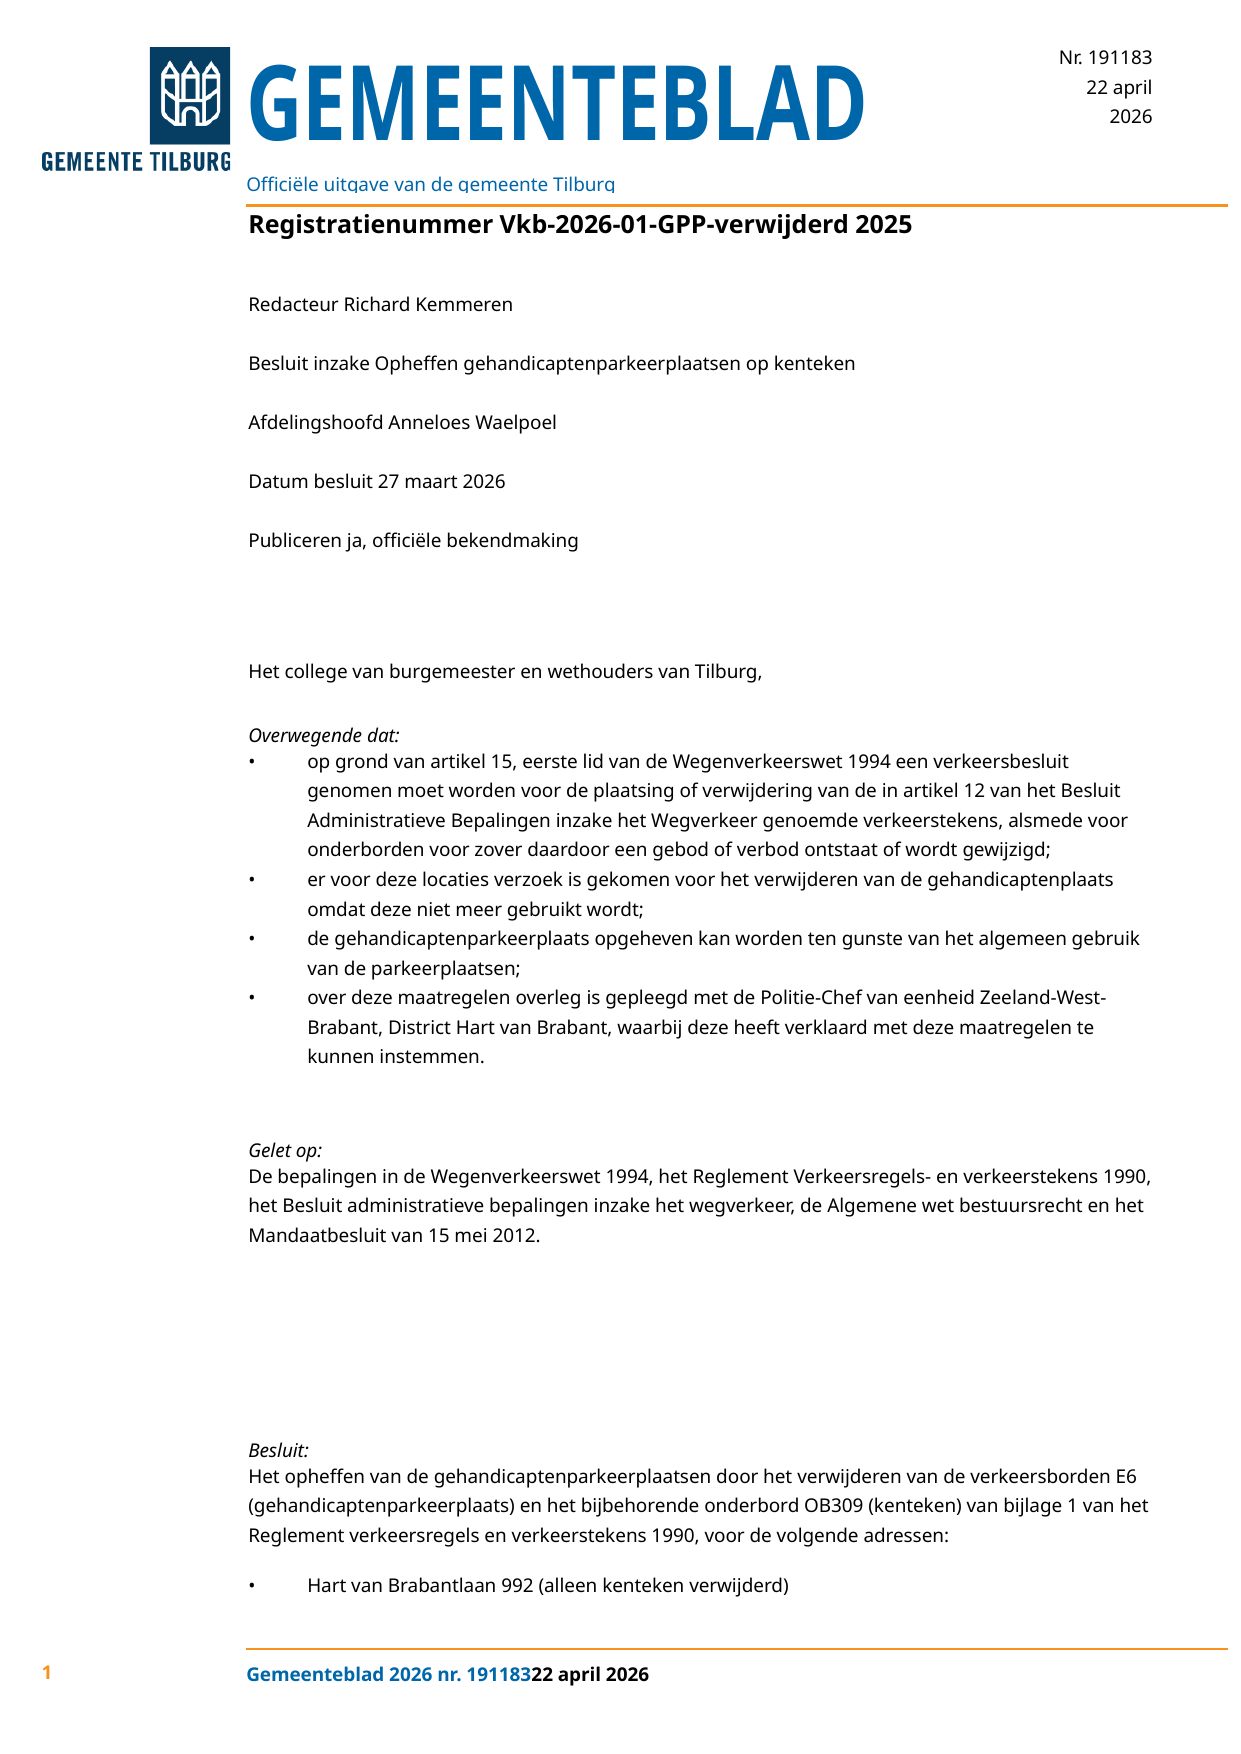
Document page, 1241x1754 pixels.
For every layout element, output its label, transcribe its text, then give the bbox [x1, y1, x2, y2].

text Het opheffen van de gehandicaptenparkeerplaatsen door het verwijderen van de verkeersborden E6 (gehandicaptenparkeerplaats) en het bijbehorende onderbord OB309 (kenteken) van bijlage 1 van het Reglement verkeersregels en verkeerstekens 1990, voor de volgende adressen: [248, 1463, 1152, 1548]
text De bepalingen in de Wegenverkeerswet 1994, het Reglement Verkeersregels- en verkeerstekens 1990, het Besluit administratieve bepalingen inzake het wegverkeer, de Algemene wet bestuursrecht en het Mandaatbesluit van 15 mei 2012. [248, 1163, 1152, 1248]
text Registratienummer Vkb-2026-01-GPP-verwijderd 2025 [248, 207, 1152, 241]
text Besluit inzake Opheffen gehandicaptenparkeerplaatsen op kenteken [248, 350, 1152, 376]
list er voor deze locaties verzoek is gekomen voor het verwijderen van de gehandicaptenplaats omdat deze niet meer gebruikt wordt; [248, 866, 1152, 921]
list over deze maatregelen overleg is gepleegd met de Politie-Chef van eenheid Zeeland-West-Brabant, District Hart van Brabant, waarbij deze heeft verklaard met deze maatregelen te kunnen instemmen. [248, 984, 1152, 1069]
text Het college van burgemeester en wethouders van Tilburg, [248, 658, 1152, 684]
picture [41, 47, 231, 172]
text Datum besluit 27 maart 2026 [248, 468, 1152, 494]
list de gehandicaptenparkeerplaats opgeheven kan worden ten gunste van het algemeen gebruik van de parkeerplaatsen; [248, 925, 1152, 981]
text Publiceren ja, officiële bekendmaking [248, 528, 1152, 553]
text Afdelingshoofd Anneloes Waelpoel [248, 409, 1152, 435]
text Overwegende dat: [248, 722, 1152, 748]
text Redacteur Richard Kemmeren [248, 291, 1152, 317]
list op grond van artikel 15, eerste lid van de Wegenverkeerswet 1994 een verkeersbesluit genomen moet worden voor de plaatsing of verwijdering van de in artikel 12 van het Besluit Administratieve Bepalingen inzake het Wegverkeer genoemde verkeerstekens, alsmede voor onderborden voor zover daardoor een gebod of verbod ontstaat of wordt gewijzigd; [248, 748, 1152, 862]
list Hart van Brabantlaan 992 (alleen kenteken verwijderd) [248, 1573, 1152, 1598]
text Besluit: [248, 1437, 1152, 1463]
text Gelet op: [248, 1137, 1152, 1163]
